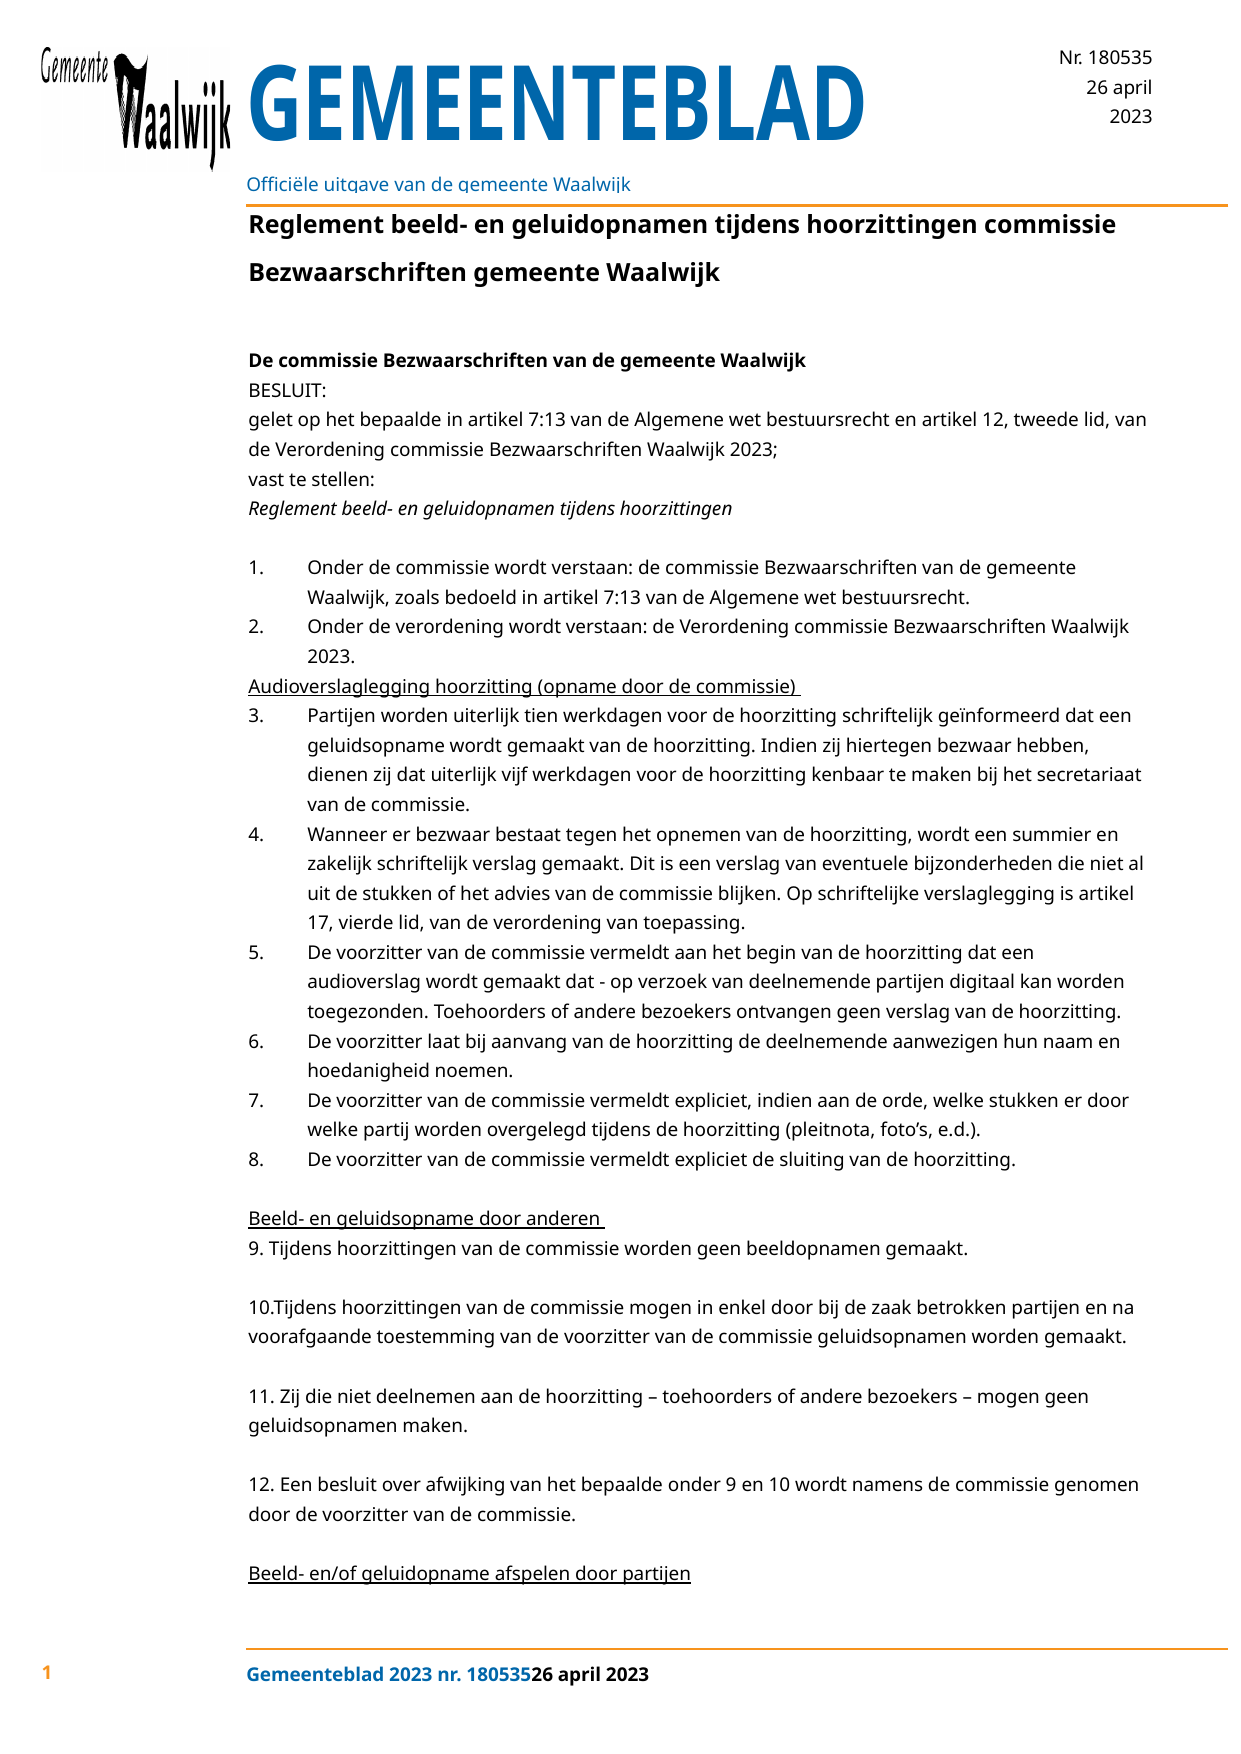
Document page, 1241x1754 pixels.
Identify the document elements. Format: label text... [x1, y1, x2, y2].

text BESLUIT: [248, 377, 1152, 403]
list Onder de commissie wordt verstaan: de commissie Bezwaarschriften van de gemeente Waalwijk, zoals bedoeld in artikel 7:13 van de Algemene wet bestuursrecht. [248, 554, 1152, 610]
list De voorzitter van de commissie vermeldt aan het begin van de hoorzitting dat een audioverslag wordt gemaakt dat - op verzoek van deelnemende partijen digitaal kan worden toegezonden. Toehoorders of andere bezoekers ontvangen geen verslag van de hoorzitting. [248, 939, 1152, 1024]
list Partijen worden uiterlijk tien werkdagen voor de hoorzitting schriftelijk geïnformeerd dat een geluidsopname wordt gemaakt van de hoorzitting. Indien zij hiertegen bezwaar hebben, dienen zij dat uiterlijk vijf werkdagen voor de hoorzitting kenbaar te maken bij het secretariaat van de commissie. [248, 702, 1152, 817]
text 10.Tijdens hoorzittingen van de commissie mogen in enkel door bij de zaak betrokken partijen en na voorafgaande toestemming van de voorzitter van de commissie geluidsopnamen worden gemaakt. [248, 1294, 1152, 1349]
text Beeld- en/of geluidopname afspelen door partijen [248, 1560, 1152, 1586]
list Wanneer er bezwaar bestaat tegen het opnemen van de hoorzitting, wordt een summier en zakelijk schriftelijk verslag gemaakt. Dit is een verslag van eventuele bijzonderheden die niet al uit de stukken of het advies van de commissie blijken. Op schriftelijke verslaglegging is artikel 17, vierde lid, van de verordening van toepassing. [248, 821, 1152, 935]
text Reglement beeld- en geluidopnamen tijdens hoorzittingen [248, 495, 1152, 521]
list De voorzitter laat bij aanvang van de hoorzitting de deelnemende aanwezigen hun naam en hoedanigheid noemen. [248, 1028, 1152, 1083]
text Beeld- en geluidsopname door anderen [248, 1205, 1152, 1231]
text Audioverslaglegging hoorzitting (opname door de commissie) [248, 673, 1152, 699]
text vast te stellen: [248, 466, 1152, 492]
list Onder de verordening wordt verstaan: de Verordening commissie Bezwaarschriften Waalwijk 2023. [248, 614, 1152, 669]
text 9. Tijdens hoorzittingen van de commissie worden geen beeldopnamen gemaakt. [248, 1235, 1152, 1261]
text gelet op het bepaalde in artikel 7:13 van de Algemene wet bestuursrecht en artikel 12, tweede lid, van de Verordening commissie Bezwaarschriften Waalwijk 2023; [248, 407, 1152, 462]
text 11. Zij die niet deelnemen aan de hoorzitting – toehoorders of andere bezoekers – mogen geen geluidsopnamen maken. [248, 1383, 1152, 1438]
picture [41, 47, 231, 172]
text De commissie Bezwaarschriften van de gemeente Waalwijk [248, 347, 1152, 373]
list De voorzitter van de commissie vermeldt expliciet, indien aan de orde, welke stukken er door welke partij worden overgelegd tijdens de hoorzitting (pleitnota, foto’s, e.d.). [248, 1087, 1152, 1142]
text Reglement beeld- en geluidopnamen tijdens hoorzittingen commissie Bezwaarschriften gemeente Waalwijk [248, 207, 1152, 288]
text 12. Een besluit over afwijking van het bepaalde onder 9 en 10 wordt namens de commissie genomen door de voorzitter van de commissie. [248, 1472, 1152, 1527]
list De voorzitter van de commissie vermeldt expliciet de sluiting van de hoorzitting. [248, 1146, 1152, 1172]
